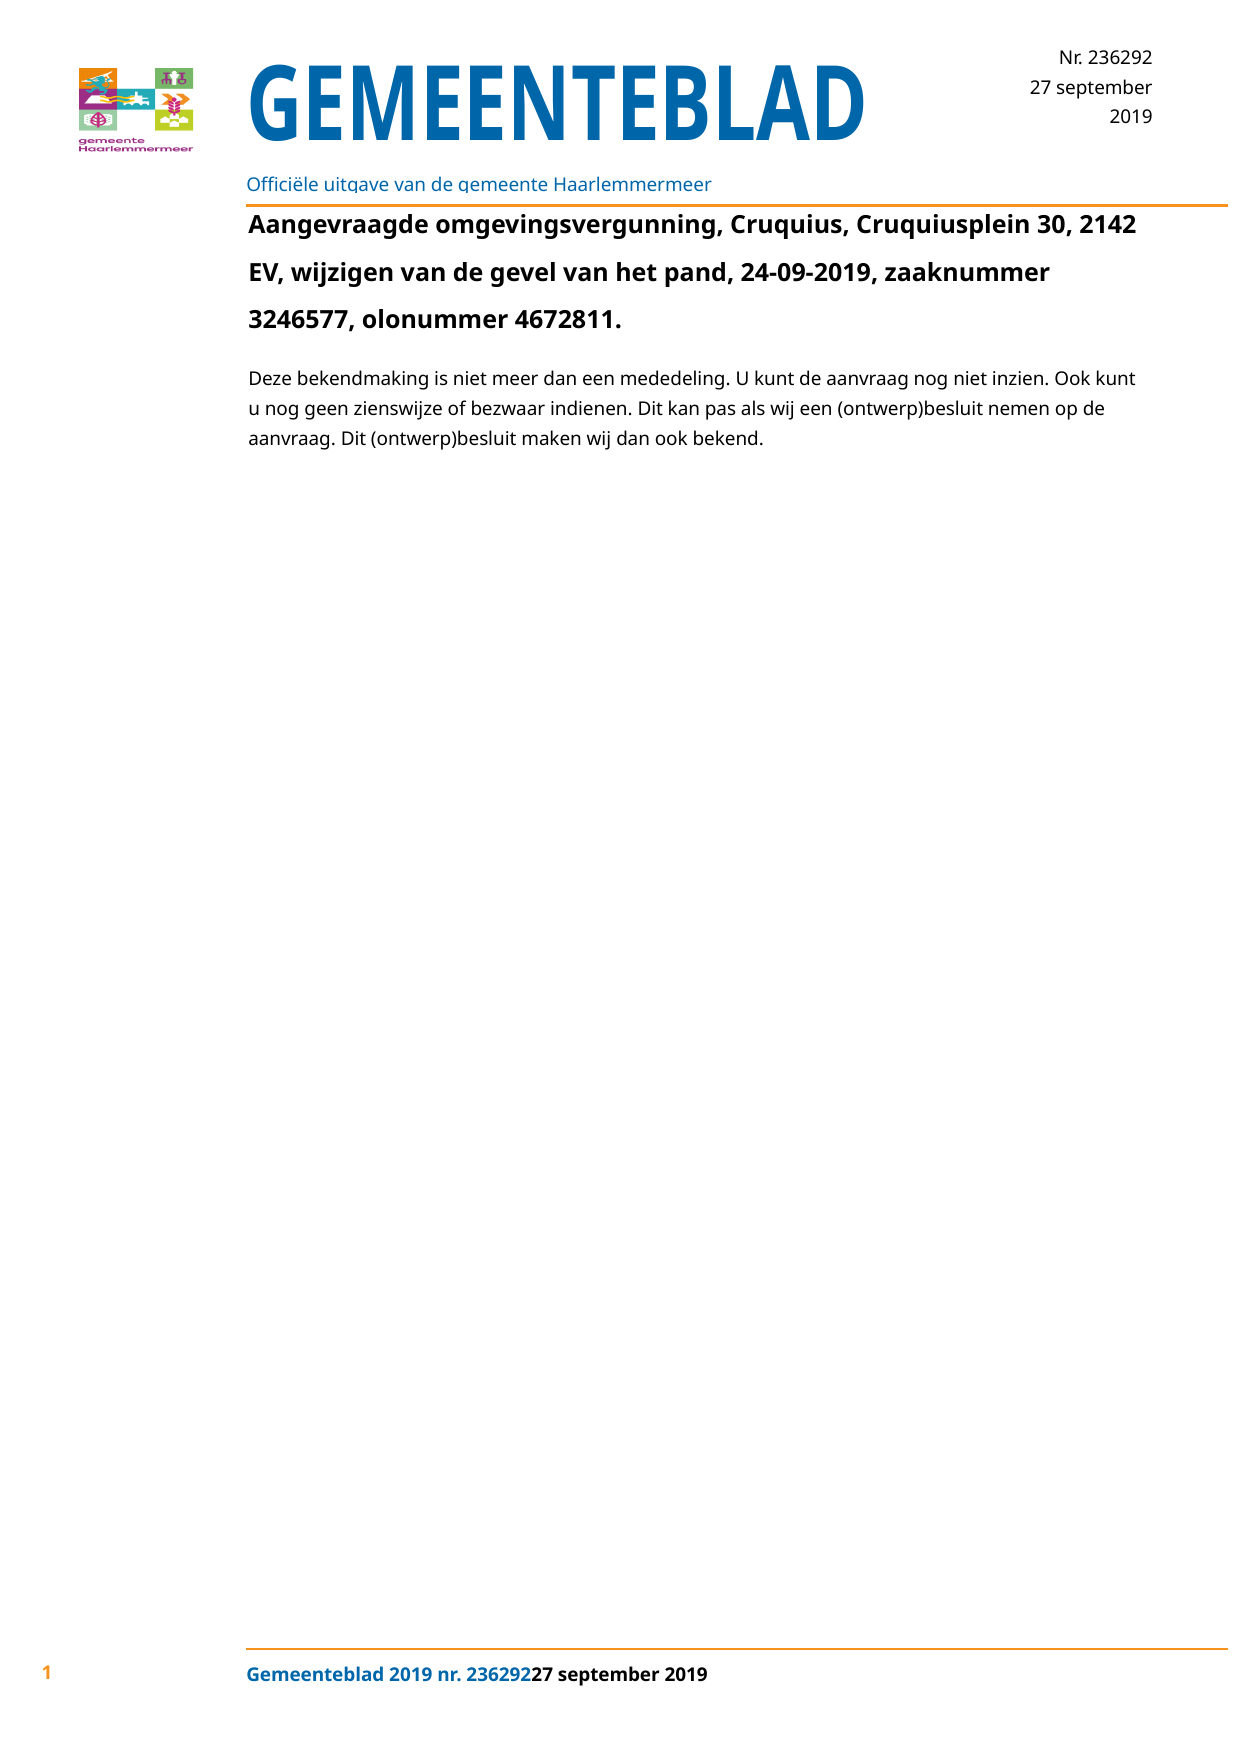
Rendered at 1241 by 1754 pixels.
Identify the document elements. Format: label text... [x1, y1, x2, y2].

text Aangevraagde omgevingsvergunning, Cruquius, Cruquiusplein 30, 2142 EV, wijzigen van de gevel van het pand, 24-09-2019, zaaknummer 3246577, olonummer 4672811. [248, 207, 1152, 336]
picture [41, 47, 231, 172]
text Deze bekendmaking is niet meer dan een mededeling. U kunt de aanvraag nog niet inzien. Ook kunt u nog geen zienswijze of bezwaar indienen. Dit kan pas als wij een (ontwerp)besluit nemen op de aanvraag. Dit (ontwerp)besluit maken wij dan ook bekend. [248, 366, 1152, 450]
